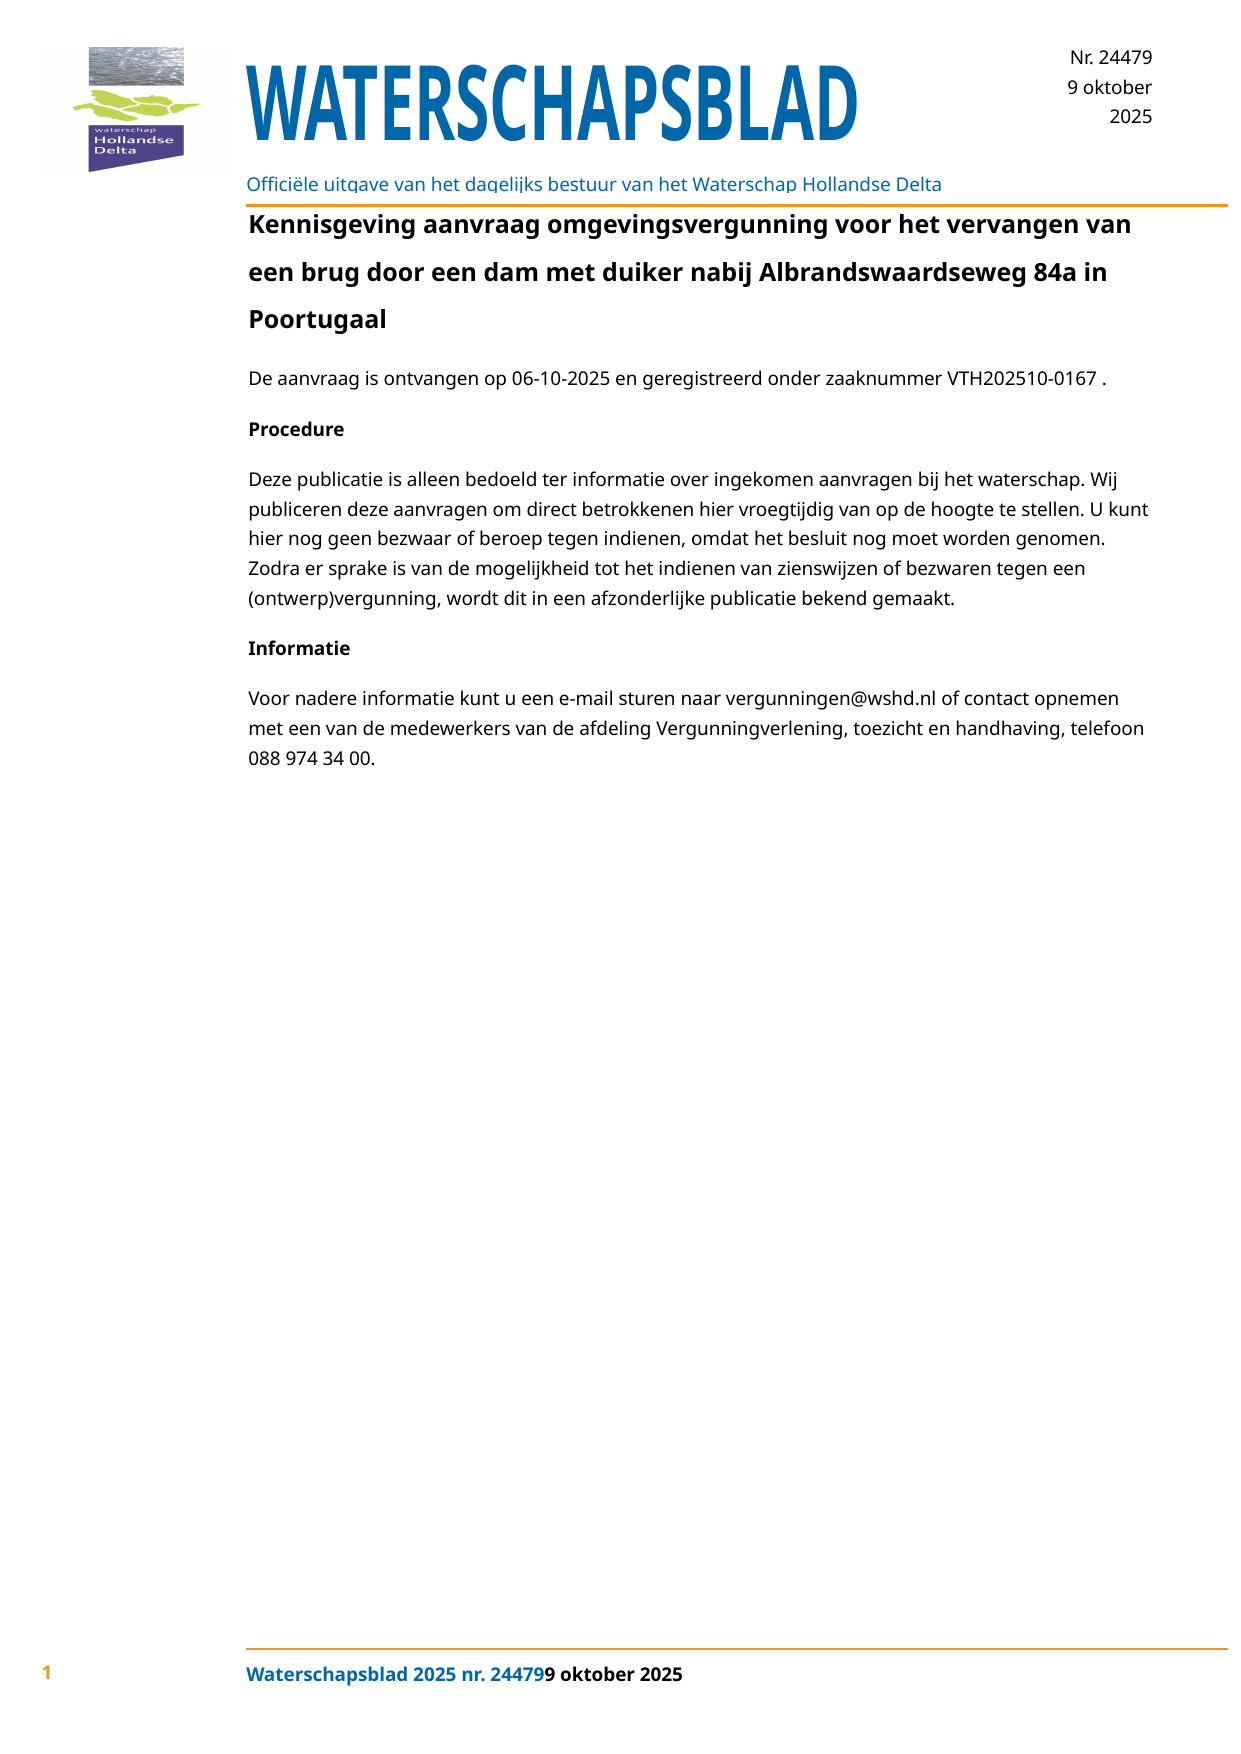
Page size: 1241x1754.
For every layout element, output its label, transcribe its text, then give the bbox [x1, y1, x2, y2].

text Procedure [248, 416, 1152, 442]
text Voor nadere informatie kunt u een e-mail sturen naar vergunningen@wshd.nl of contact opnemen met een van de medewerkers van de afdeling Vergunningverlening, toezicht en handhaving, telefoon 088 974 34 00. [248, 686, 1152, 770]
text Deze publicatie is alleen bedoeld ter informatie over ingekomen aanvragen bij het waterschap. Wij publiceren deze aanvragen om direct betrokkenen hier vroegtijdig van op de hoogte te stellen. U kunt hier nog geen bezwaar of beroep tegen indienen, omdat het besluit nog moet worden genomen. Zodra er sprake is van de mogelijkheid tot het indienen van zienswijzen of bezwaren tegen een (ontwerp)vergunning, wordt dit in een afzonderlijke publicatie bekend gemaakt. [248, 466, 1152, 610]
text Informatie [248, 635, 1152, 661]
text De aanvraag is ontvangen op 06-10-2025 en geregistreerd onder zaaknummer VTH202510-0167 . [248, 366, 1152, 391]
picture [41, 47, 231, 172]
text Kennisgeving aanvraag omgevingsvergunning voor het vervangen van een brug door een dam met duiker nabij Albrandswaardseweg 84a in Poortugaal [248, 207, 1152, 336]
